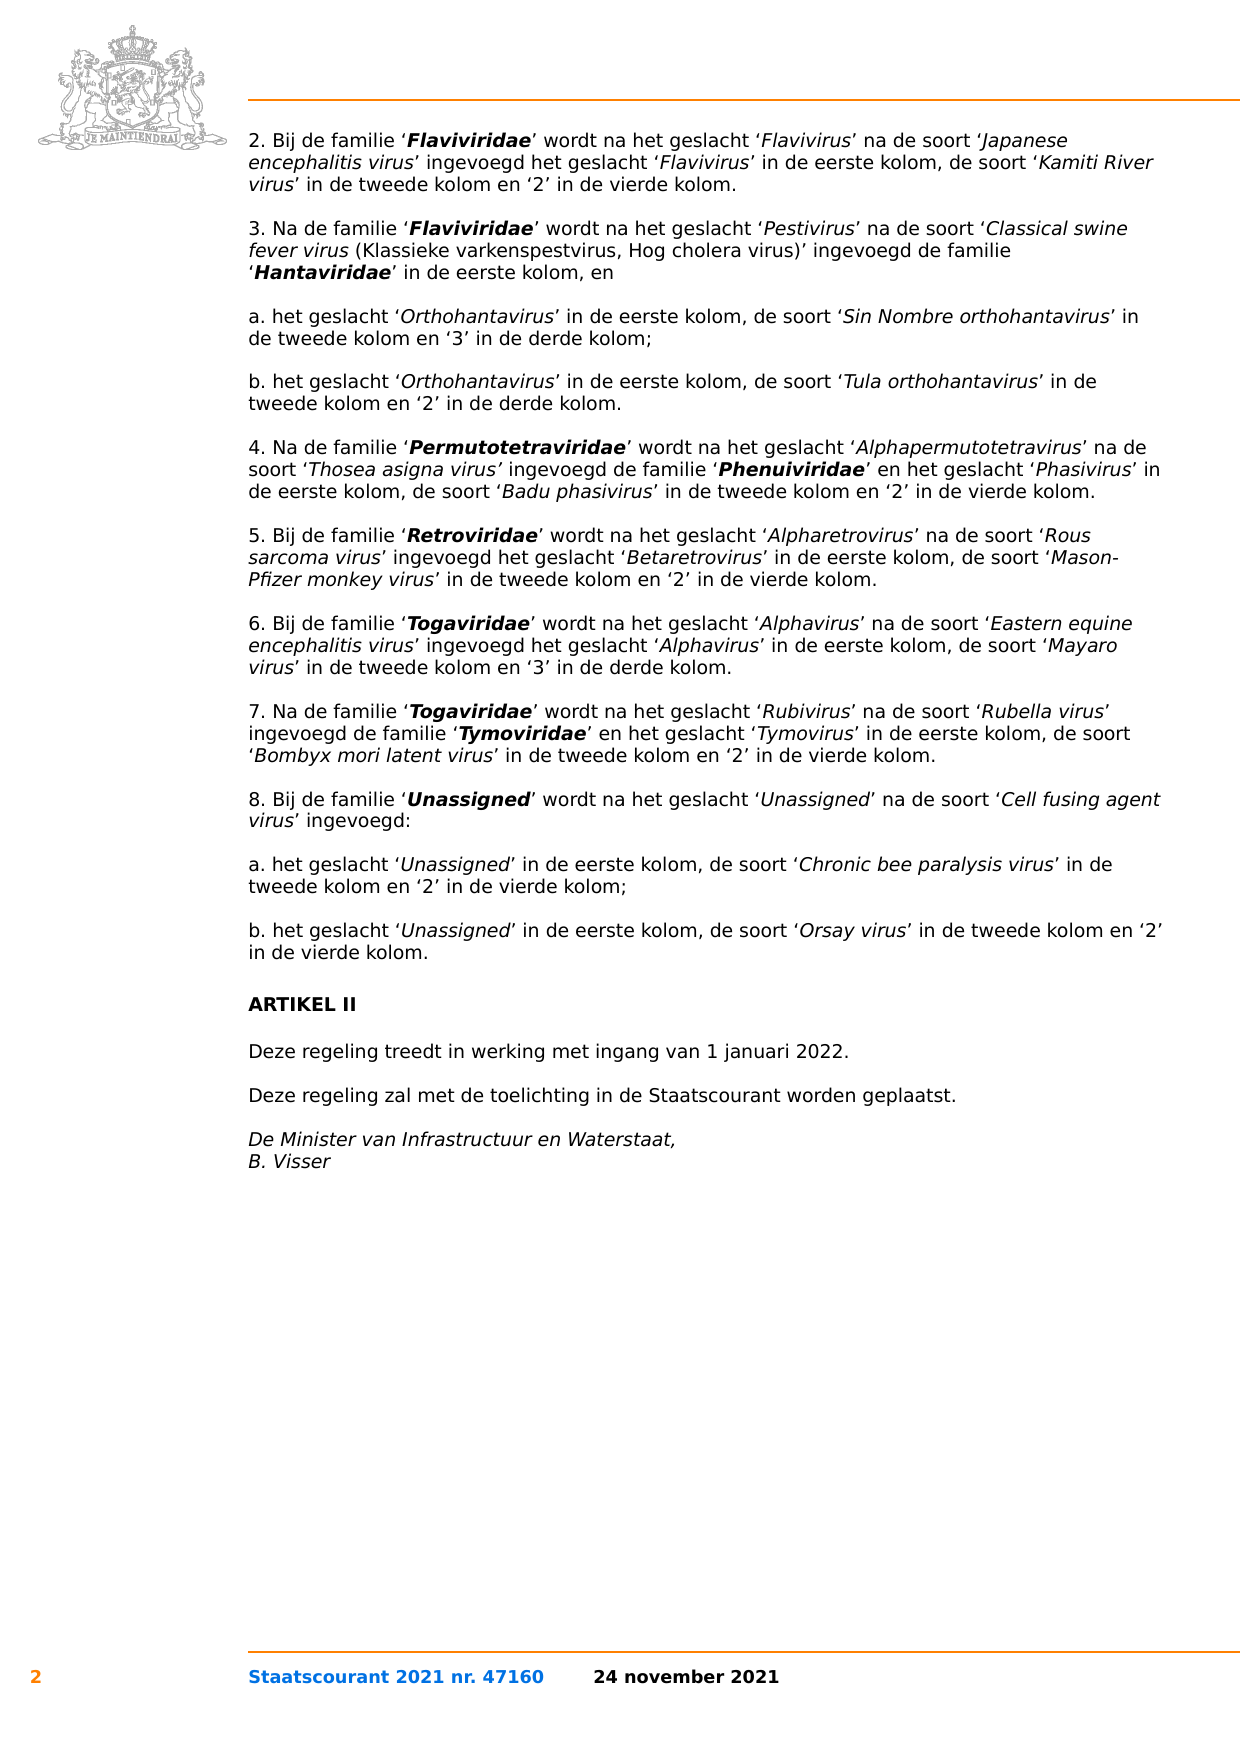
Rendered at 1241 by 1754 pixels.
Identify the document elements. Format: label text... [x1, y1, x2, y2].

text 4. Na de familie ‘Permutotetraviridae’ wordt na het geslacht ‘Alphapermutotetravirus’ na de soort ‘Thosea asigna virus’ ingevoegd de familie ‘Phenuiviridae’ en het geslacht ‘Phasivirus’ in de eerste kolom, de soort ‘Badu phasivirus’ in de tweede kolom en ‘2’ in de vierde kolom. [248, 437, 1163, 503]
text 8. Bij de familie ‘Unassigned’ wordt na het geslacht ‘Unassigned’ na de soort ‘Cell fusing agent virus’ ingevoegd: [248, 788, 1163, 832]
text b. het geslacht ‘Unassigned’ in de eerste kolom, de soort ‘Orsay virus’ in de tweede kolom en ‘2’ in de vierde kolom. [248, 920, 1163, 964]
text 2. Bij de familie ‘Flaviviridae’ wordt na het geslacht ‘Flavivirus’ na de soort ‘Japanese encephalitis virus’ ingevoegd het geslacht ‘Flavivirus’ in de eerste kolom, de soort ‘Kamiti River virus’ in de tweede kolom en ‘2’ in de vierde kolom. [248, 130, 1163, 196]
text 3. Na de familie ‘Flaviviridae’ wordt na het geslacht ‘Pestivirus’ na de soort ‘Classical swine fever virus (Klassieke varkenspestvirus, Hog cholera virus)’ ingevoegd de familie ‘Hantaviridae’ in de eerste kolom, en [248, 218, 1163, 284]
text Deze regeling zal met de toelichting in de Staatscourant worden geplaatst. [248, 1085, 1163, 1107]
text De Minister van Infrastructuur en Waterstaat, B. Visser [248, 1129, 1163, 1173]
text 5. Bij de familie ‘Retroviridae’ wordt na het geslacht ‘Alpharetrovirus’ na de soort ‘Rous sarcoma virus’ ingevoegd het geslacht ‘Betaretrovirus’ in de eerste kolom, de soort ‘Mason-Pfizer monkey virus’ in de tweede kolom en ‘2’ in de vierde kolom. [248, 525, 1163, 591]
text 6. Bij de familie ‘Togaviridae’ wordt na het geslacht ‘Alphavirus’ na de soort ‘Eastern equine encephalitis virus’ ingevoegd het geslacht ‘Alphavirus’ in de eerste kolom, de soort ‘Mayaro virus’ in de tweede kolom en ‘3’ in de derde kolom. [248, 613, 1163, 679]
text a. het geslacht ‘Orthohantavirus’ in de eerste kolom, de soort ‘Sin Nombre orthohantavirus’ in de tweede kolom en ‘3’ in de derde kolom; [248, 306, 1163, 349]
text Deze regeling treedt in werking met ingang van 1 januari 2022. [248, 1041, 1163, 1063]
text a. het geslacht ‘Unassigned’ in de eerste kolom, de soort ‘Chronic bee paralysis virus’ in de tweede kolom en ‘2’ in de vierde kolom; [248, 854, 1163, 898]
text b. het geslacht ‘Orthohantavirus’ in de eerste kolom, de soort ‘Tula orthohantavirus’ in de tweede kolom en ‘2’ in de derde kolom. [248, 371, 1163, 415]
text 7. Na de familie ‘Togaviridae’ wordt na het geslacht ‘Rubivirus’ na de soort ‘Rubella virus’ ingevoegd de familie ‘Tymoviridae’ en het geslacht ‘Tymovirus’ in de eerste kolom, de soort ‘Bombyx mori latent virus’ in de tweede kolom en ‘2’ in de vierde kolom. [248, 701, 1163, 767]
subtitle ARTIKEL II [248, 994, 1163, 1016]
picture [38, 25, 227, 150]
